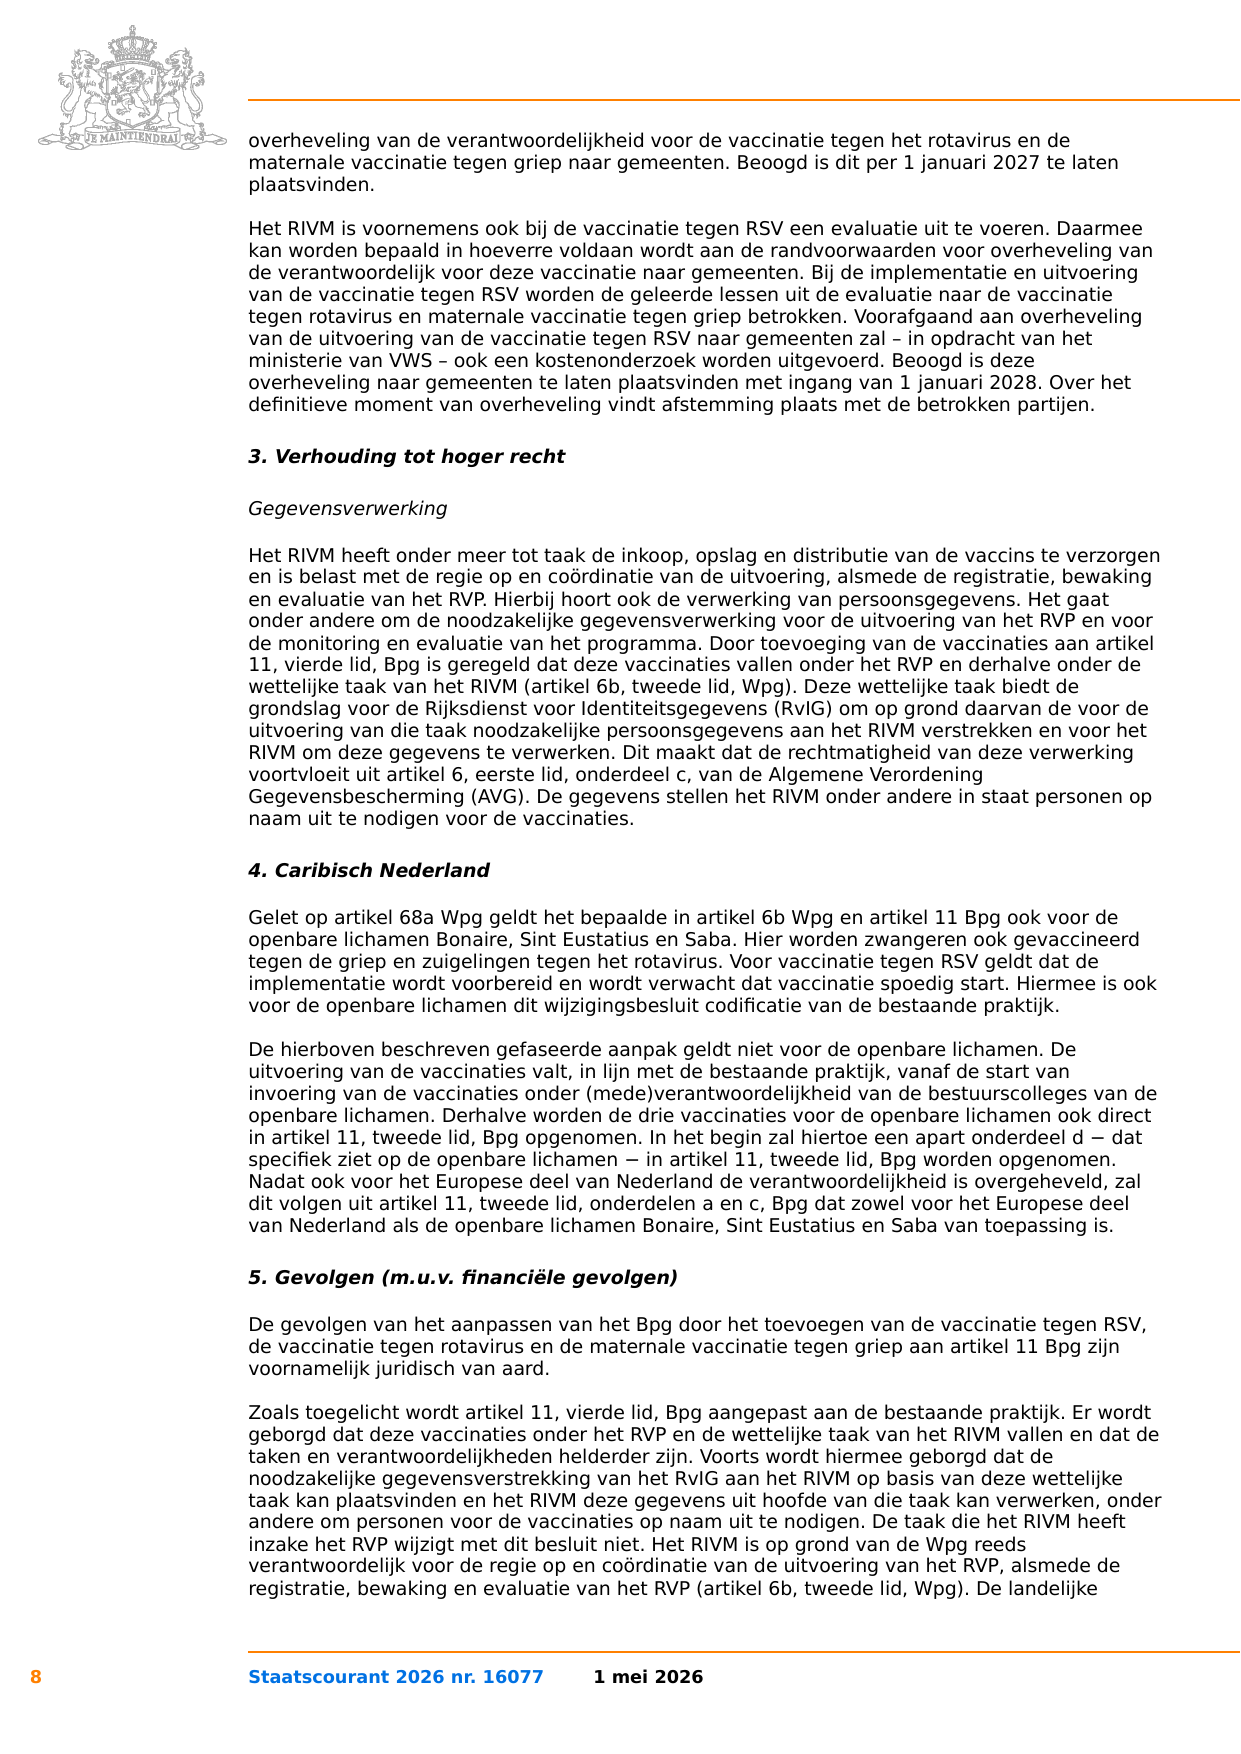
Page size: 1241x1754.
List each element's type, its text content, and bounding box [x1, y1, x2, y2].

text Gelet op artikel 68a Wpg geldt het bepaalde in artikel 6b Wpg en artikel 11 Bpg ook voor de openbare lichamen Bonaire, Sint Eustatius en Saba. Hier worden zwangeren ook gevaccineerd tegen de griep en zuigelingen tegen het rotavirus. Voor vaccinatie tegen RSV geldt dat de implementatie wordt voorbereid en wordt verwacht dat vaccinatie spoedig start. Hiermee is ook voor de openbare lichamen dit wijzigingsbesluit codificatie van de bestaande praktijk. [248, 907, 1163, 1017]
text Het RIVM is voornemens ook bij de vaccinatie tegen RSV een evaluatie uit te voeren. Daarmee kan worden bepaald in hoeverre voldaan wordt aan de randvoorwaarden voor overheveling van de verantwoordelijk voor deze vaccinatie naar gemeenten. Bij de implementatie en uitvoering van de vaccinatie tegen RSV worden de geleerde lessen uit de evaluatie naar de vaccinatie tegen rotavirus en maternale vaccinatie tegen griep betrokken. Voorafgaand aan overheveling van de uitvoering van de vaccinatie tegen RSV naar gemeenten zal – in opdracht van het ministerie van VWS – ook een kostenonderzoek worden uitgevoerd. Beoogd is deze overheveling naar gemeenten te laten plaatsvinden met ingang van 1 januari 2028. Over het definitieve moment van overheveling vindt afstemming plaats met de betrokken partijen. [248, 218, 1163, 416]
text overheveling van de verantwoordelijkheid voor de vaccinatie tegen het rotavirus en de maternale vaccinatie tegen griep naar gemeenten. Beoogd is dit per 1 januari 2027 te laten plaatsvinden. [248, 130, 1163, 196]
text De hierboven beschreven gefaseerde aanpak geldt niet voor de openbare lichamen. De uitvoering van de vaccinaties valt, in lijn met de bestaande praktijk, vanaf de start van invoering van de vaccinaties onder (mede)verantwoordelijkheid van de bestuurscolleges van de openbare lichamen. Derhalve worden de drie vaccinaties voor de openbare lichamen ook direct in artikel 11, tweede lid, Bpg opgenomen. In het begin zal hiertoe een apart onderdeel d − dat specifiek ziet op de openbare lichamen − in artikel 11, tweede lid, Bpg worden opgenomen. Nadat ook voor het Europese deel van Nederland de verantwoordelijkheid is overgeheveld, zal dit volgen uit artikel 11, tweede lid, onderdelen a en c, Bpg dat zowel voor het Europese deel van Nederland als de openbare lichamen Bonaire, Sint Eustatius en Saba van toepassing is. [248, 1039, 1163, 1237]
subtitle 3. Verhouding tot hoger recht [248, 446, 1163, 467]
subtitle Gegevensverwerking [248, 497, 1163, 519]
text Zoals toegelicht wordt artikel 11, vierde lid, Bpg aangepast aan de bestaande praktijk. Er wordt geborgd dat deze vaccinaties onder het RVP en de wettelijke taak van het RIVM vallen en dat de taken en verantwoordelijkheden helderder zijn. Voorts wordt hiermee geborgd dat de noodzakelijke gegevensverstrekking van het RvIG aan het RIVM op basis van deze wettelijke taak kan plaatsvinden en het RIVM deze gegevens uit hoofde van die taak kan verwerken, onder andere om personen voor de vaccinaties op naam uit te nodigen. De taak die het RIVM heeft inzake het RVP wijzigt met dit besluit niet. Het RIVM is op grond van de Wpg reeds verantwoordelijk voor de regie op en coördinatie van de uitvoering van het RVP, alsmede de registratie, bewaking en evaluatie van het RVP (artikel 6b, tweede lid, Wpg). De landelijke [248, 1402, 1163, 1599]
picture [38, 25, 227, 150]
text De gevolgen van het aanpassen van het Bpg door het toevoegen van de vaccinatie tegen RSV, de vaccinatie tegen rotavirus en de maternale vaccinatie tegen griep aan artikel 11 Bpg zijn voornamelijk juridisch van aard. [248, 1314, 1163, 1380]
subtitle 5. Gevolgen (m.u.v. financiële gevolgen) [248, 1267, 1163, 1289]
text Het RIVM heeft onder meer tot taak de inkoop, opslag en distributie van de vaccins te verzorgen en is belast met de regie op en coördinatie van de uitvoering, alsmede de registratie, bewaking en evaluatie van het RVP. Hierbij hoort ook de verwerking van persoonsgegevens. Het gaat onder andere om de noodzakelijke gegevensverwerking voor de uitvoering van het RVP en voor de monitoring en evaluatie van het programma. Door toevoeging van de vaccinaties aan artikel 11, vierde lid, Bpg is geregeld dat deze vaccinaties vallen onder het RVP en derhalve onder de wettelijke taak van het RIVM (artikel 6b, tweede lid, Wpg). Deze wettelijke taak biedt de grondslag voor de Rijksdienst voor Identiteitsgegevens (RvIG) om op grond daarvan de voor de uitvoering van die taak noodzakelijke persoonsgegevens aan het RIVM verstrekken en voor het RIVM om deze gegevens te verwerken. Dit maakt dat de rechtmatigheid van deze verwerking voortvloeit uit artikel 6, eerste lid, onderdeel c, van de Algemene Verordening Gegevensbescherming (AVG). De gegevens stellen het RIVM onder andere in staat personen op naam uit te nodigen voor de vaccinaties. [248, 544, 1163, 830]
subtitle 4. Caribisch Nederland [248, 860, 1163, 882]
